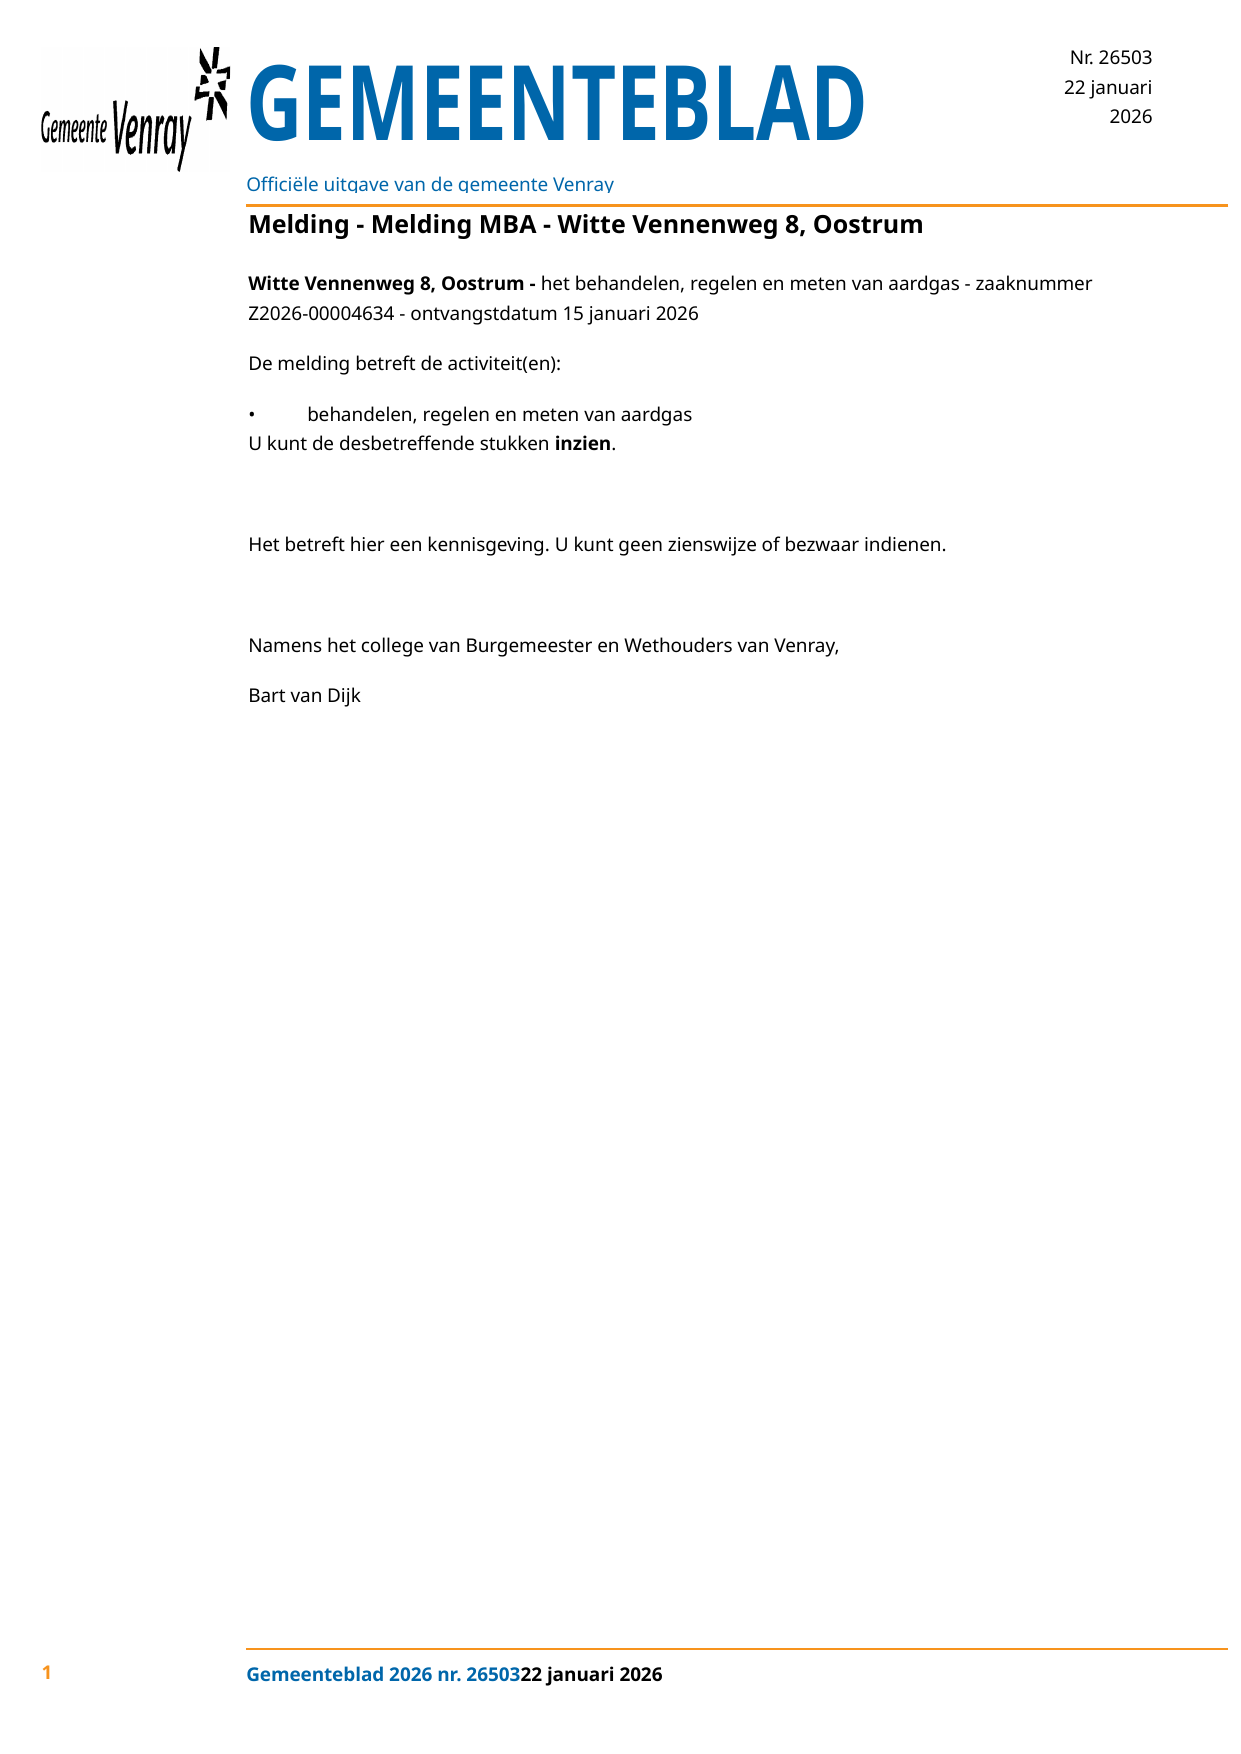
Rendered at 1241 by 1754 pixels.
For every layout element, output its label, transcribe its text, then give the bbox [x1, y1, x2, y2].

text Bart van Dijk [248, 682, 1152, 708]
text Witte Vennenweg 8, Oostrum - het behandelen, regelen en meten van aardgas - zaaknummer Z2026-00004634 - ontvangstdatum 15 januari 2026 [248, 270, 1152, 326]
list behandelen, regelen en meten van aardgas [248, 401, 1152, 426]
text Melding - Melding MBA - Witte Vennenweg 8, Oostrum [248, 207, 1152, 241]
picture [41, 47, 231, 172]
text Namens het college van Burgemeester en Wethouders van Venray, [248, 632, 1152, 658]
text De melding betreft de activiteit(en): [248, 350, 1152, 376]
text Het betreft hier een kennisgeving. U kunt geen zienswijze of bezwaar indienen. [248, 531, 1152, 557]
text U kunt de desbetreffende stukken inzien. [248, 430, 1152, 456]
